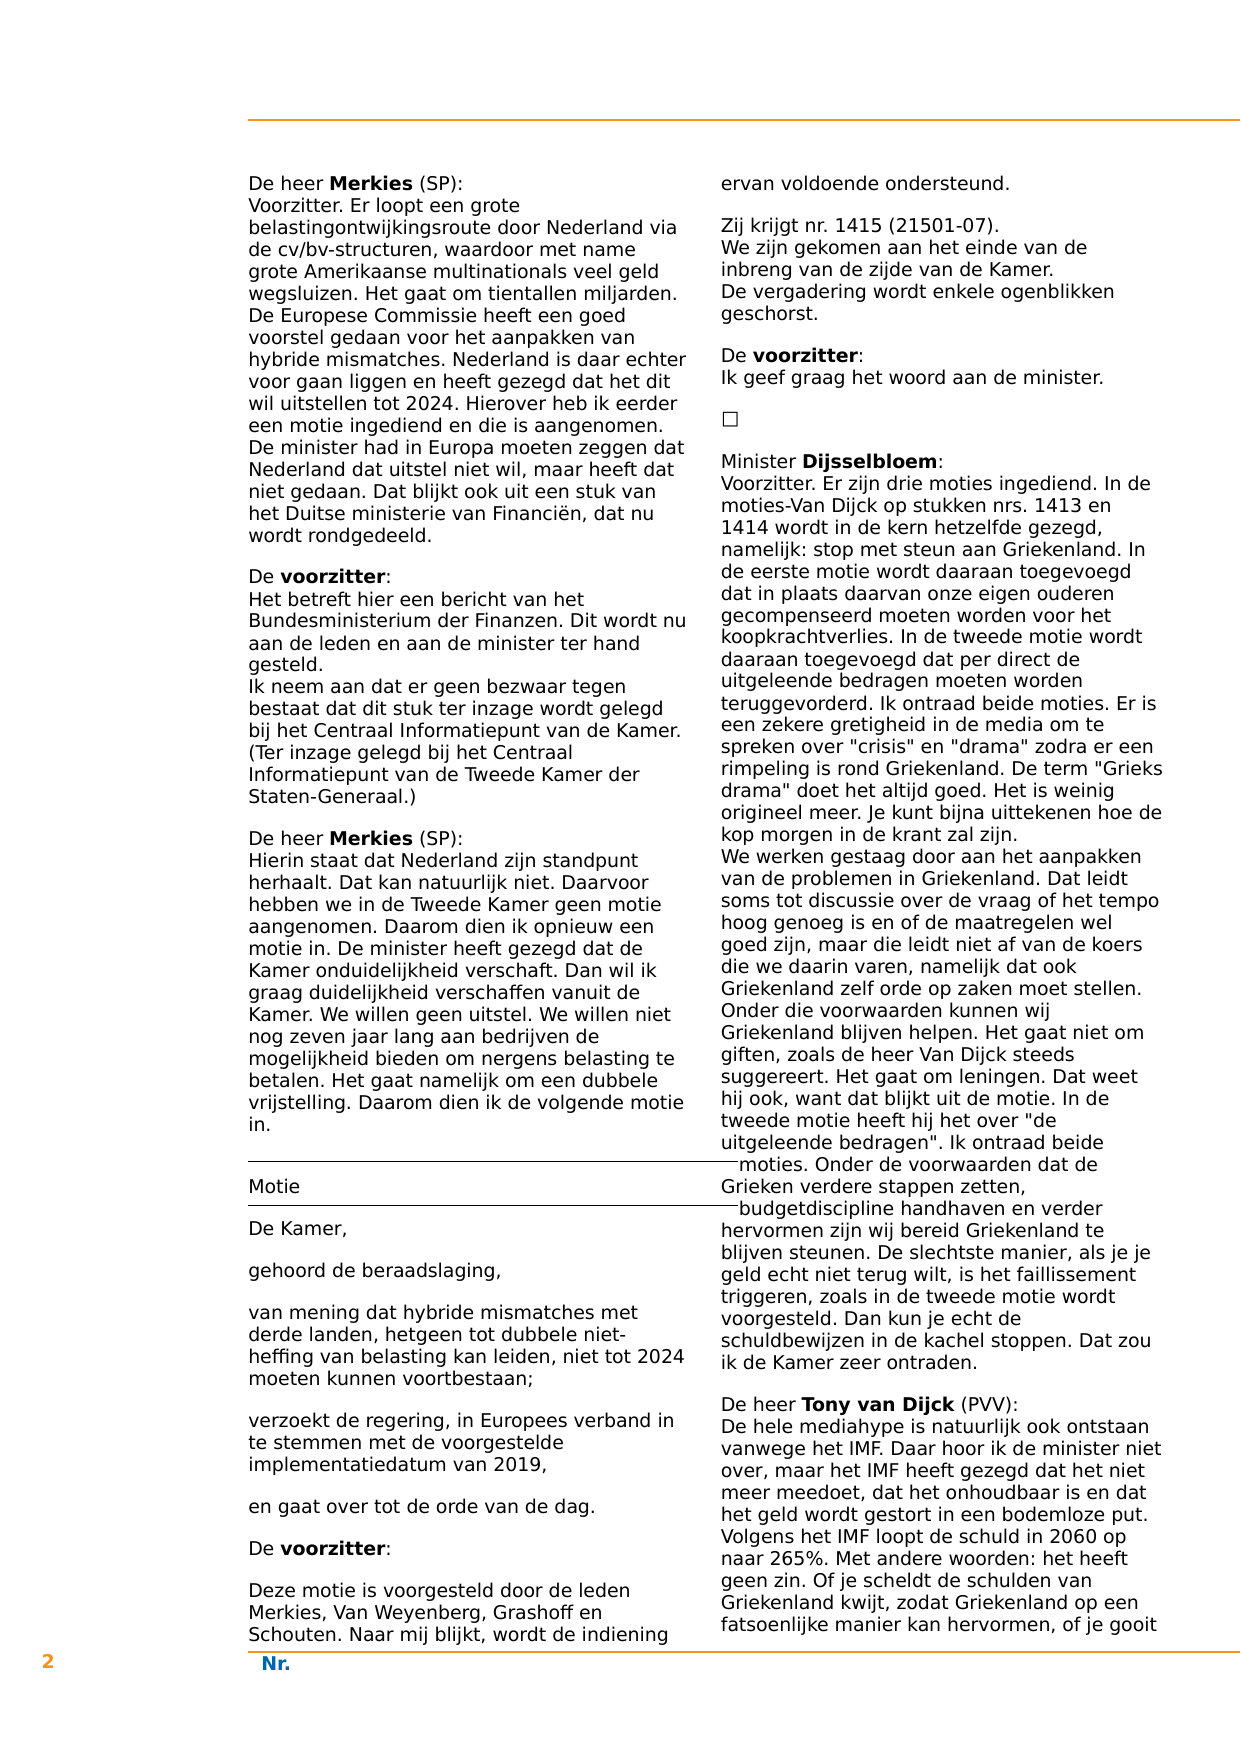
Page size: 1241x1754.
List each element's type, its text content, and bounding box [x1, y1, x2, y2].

text We zijn gekomen aan het einde van de inbreng van de zijde van de Kamer. [721, 237, 1163, 281]
text De voorzitter: [721, 345, 1163, 367]
text Ik geef graag het woord aan de minister. [721, 367, 1163, 389]
text en gaat over tot de orde van de dag. [248, 1496, 691, 1518]
text Hierin staat dat Nederland zijn standpunt herhaalt. Dat kan natuurlijk niet. Daarvoor hebben we in de Tweede Kamer geen motie aangenomen. Daarom dien ik opnieuw een motie in. De minister heeft gezegd dat de Kamer onduidelijkheid verschaft. Dan wil ik graag duidelijkheid verschaffen vanuit de Kamer. We willen geen uitstel. We willen niet nog zeven jaar lang aan bedrijven de mogelijkheid bieden om nergens belasting te betalen. Het gaat namelijk om een dubbele vrijstelling. Daarom dien ik de volgende motie in. [248, 850, 691, 1136]
text van mening dat hybride mismatches met derde landen, hetgeen tot dubbele niet-heffing van belasting kan leiden, niet tot 2024 moeten kunnen voortbestaan; [248, 1302, 691, 1390]
text (Ter inzage gelegd bij het Centraal Informatiepunt van de Tweede Kamer der Staten-Generaal.) [248, 742, 691, 808]
text De Kamer, [248, 1218, 691, 1240]
text Voorzitter. Er loopt een grote belastingontwijkingsroute door Nederland via de cv/bv-structuren, waardoor met name grote Amerikaanse multinationals veel geld wegsluizen. Het gaat om tientallen miljarden. De Europese Commissie heeft een goed voorstel gedaan voor het aanpakken van hybride mismatches. Nederland is daar echter voor gaan liggen en heeft gezegd dat het dit wil uitstellen tot 2024. Hierover heb ik eerder een motie ingediend en die is aangenomen. De minister had in Europa moeten zeggen dat Nederland dat uitstel niet wil, maar heeft dat niet gedaan. Dat blijkt ook uit een stuk van het Duitse ministerie van Financiën, dat nu wordt rondgedeeld. [248, 195, 691, 546]
text ervan voldoende ondersteund. [721, 173, 1163, 195]
text verzoekt de regering, in Europees verband in te stemmen met de voorgestelde implementatiedatum van 2019, [248, 1410, 691, 1476]
text ⬜ [721, 409, 1163, 431]
text Ik neem aan dat er geen bezwaar tegen bestaat dat dit stuk ter inzage wordt gelegd bij het Centraal Informatiepunt van de Kamer. [248, 676, 691, 742]
text De heer Merkies (SP): [248, 173, 691, 195]
text De vergadering wordt enkele ogenblikken geschorst. [721, 281, 1163, 325]
text De heer Tony van Dijck (PVV): [721, 1394, 1163, 1416]
text De voorzitter: [248, 566, 691, 588]
text De voorzitter: [248, 1538, 691, 1559]
text Motie [248, 1176, 691, 1198]
text We werken gestaag door aan het aanpakken van de problemen in Griekenland. Dat leidt soms tot discussie over de vraag of het tempo hoog genoeg is en of de maatregelen wel goed zijn, maar die leidt niet af van de koers die we daarin varen, namelijk dat ook Griekenland zelf orde op zaken moet stellen. Onder die voorwaarden kunnen wij Griekenland blijven helpen. Het gaat niet om giften, zoals de heer Van Dijck steeds suggereert. Het gaat om leningen. Dat weet hij ook, want dat blijkt uit de motie. In de tweede motie heeft hij het over "de uitgeleende bedragen". Ik ontraad beide moties. Onder de voorwaarden dat de Grieken verdere stappen zetten, budgetdiscipline handhaven en verder hervormen zijn wij bereid Griekenland te blijven steunen. De slechtste manier, als je je geld echt niet terug wilt, is het faillissement triggeren, zoals in de tweede motie wordt voorgesteld. Dan kun je echt de schuldbewijzen in de kachel stoppen. Dat zou ik de Kamer zeer ontraden. [721, 846, 1163, 1374]
text De hele mediahype is natuurlijk ook ontstaan vanwege het IMF. Daar hoor ik de minister niet over, maar het IMF heeft gezegd dat het niet meer meedoet, dat het onhoudbaar is en dat het geld wordt gestort in een bodemloze put. Volgens het IMF loopt de schuld in 2060 op naar 265%. Met andere woorden: het heeft geen zin. Of je scheldt de schulden van Griekenland kwijt, zodat Griekenland op een fatsoenlijke manier kan hervormen, of je gooit [721, 1416, 1163, 1636]
text Deze motie is voorgesteld door de leden Merkies, Van Weyenberg, Grashoff en Schouten. Naar mij blijkt, wordt de indiening [248, 1579, 691, 1646]
text gehoord de beraadslaging, [248, 1260, 691, 1282]
text Voorzitter. Er zijn drie moties ingediend. In de moties-Van Dijck op stukken nrs. 1413 en 1414 wordt in de kern hetzelfde gezegd, namelijk: stop met steun aan Griekenland. In de eerste motie wordt daaraan toegevoegd dat in plaats daarvan onze eigen ouderen gecompenseerd moeten worden voor het koopkrachtverlies. In de tweede motie wordt daaraan toegevoegd dat per direct de uitgeleende bedragen moeten worden teruggevorderd. Ik ontraad beide moties. Er is een zekere gretigheid in de media om te spreken over "crisis" en "drama" zodra er een rimpeling is rond Griekenland. De term "Grieks drama" doet het altijd goed. Het is weinig origineel meer. Je kunt bijna uittekenen hoe de kop morgen in de krant zal zijn. [721, 473, 1163, 846]
text Minister Dijsselbloem: [721, 451, 1163, 473]
text Het betreft hier een bericht van het Bundesministerium der Finanzen. Dit wordt nu aan de leden en aan de minister ter hand gesteld. [248, 588, 691, 676]
text De heer Merkies (SP): [248, 828, 691, 850]
text Zij krijgt nr. 1415 (21501-07). [721, 215, 1163, 237]
